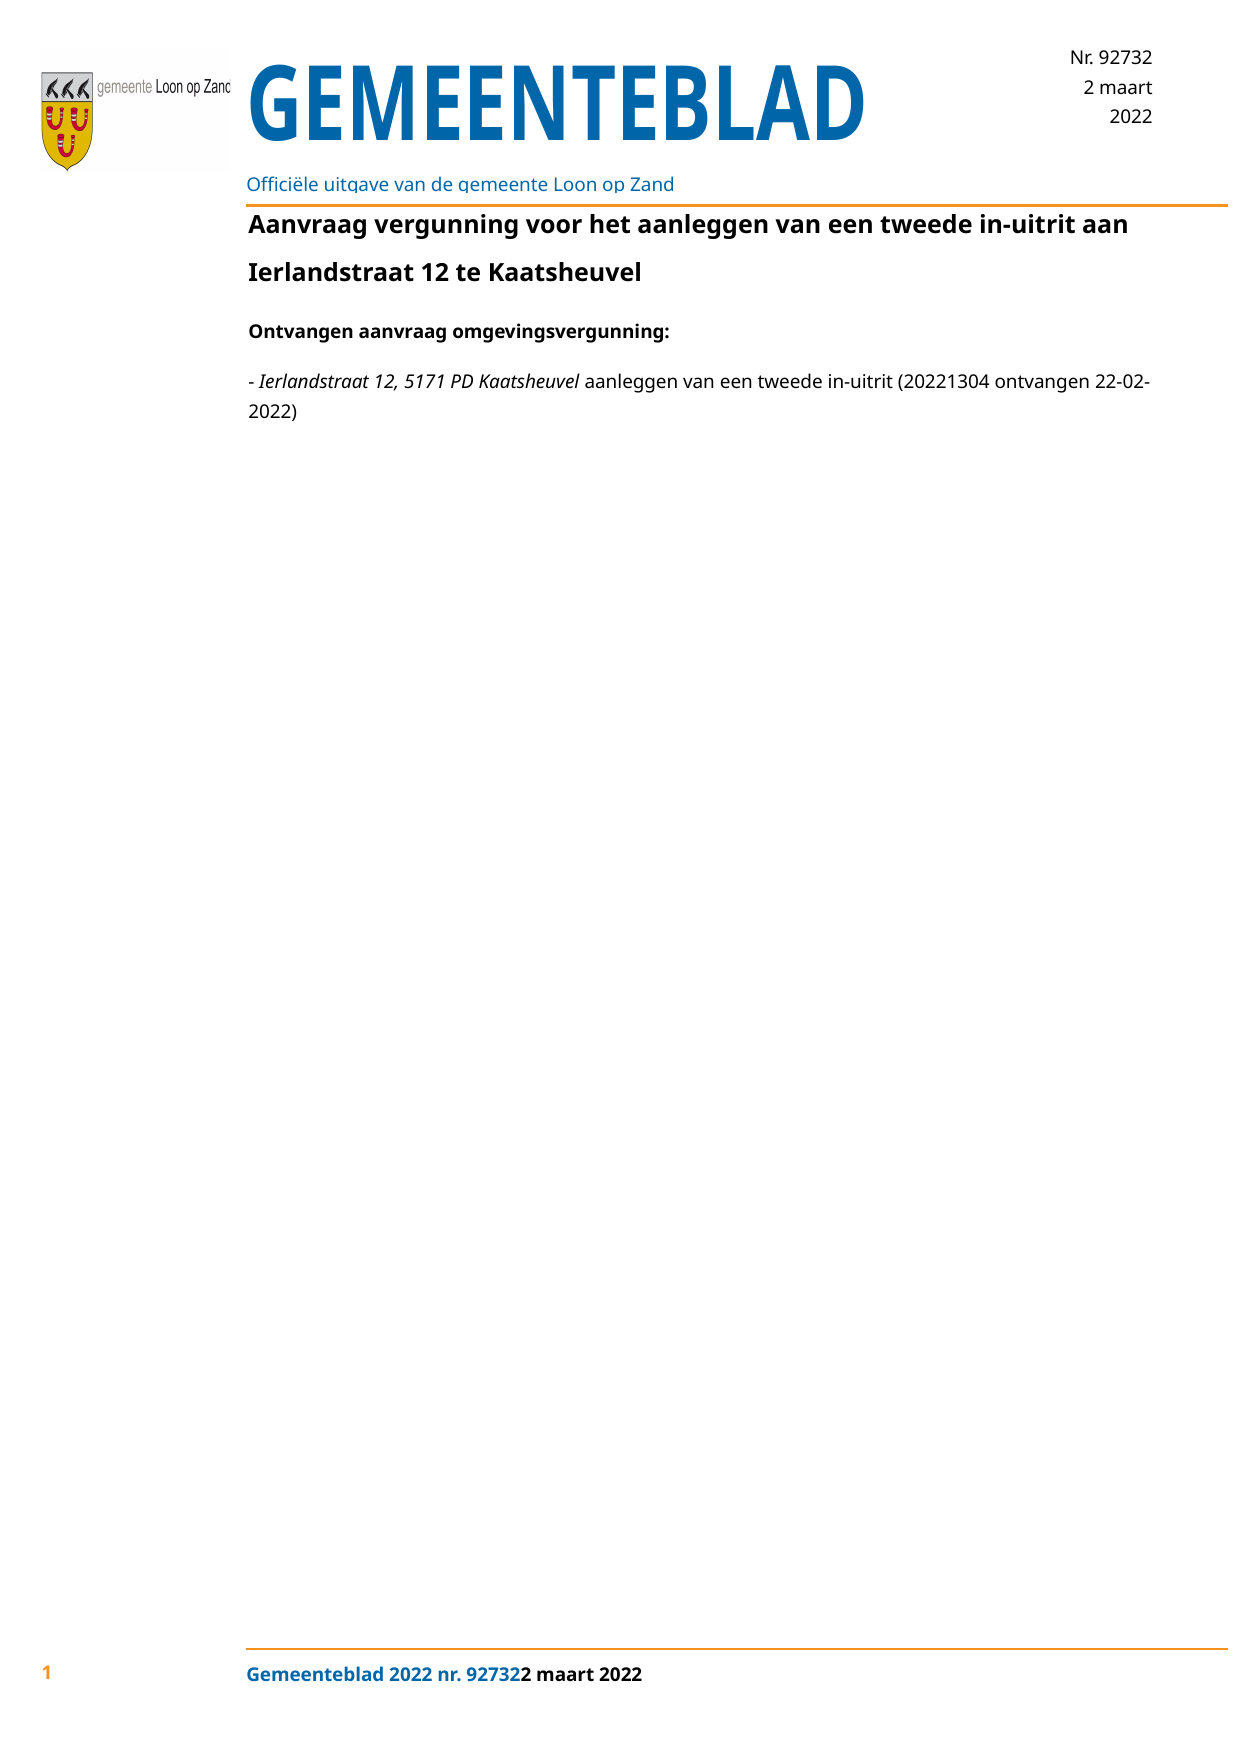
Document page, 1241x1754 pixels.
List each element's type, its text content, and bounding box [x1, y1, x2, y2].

text Ontvangen aanvraag omgevingsvergunning: [248, 318, 1152, 344]
picture [41, 47, 231, 172]
text - Ierlandstraat 12, 5171 PD Kaatsheuvel aanleggen van een tweede in-uitrit (20221304 ontvangen 22-02-2022) [248, 368, 1152, 424]
text Aanvraag vergunning voor het aanleggen van een tweede in-uitrit aan Ierlandstraat 12 te Kaatsheuvel [248, 207, 1152, 288]
